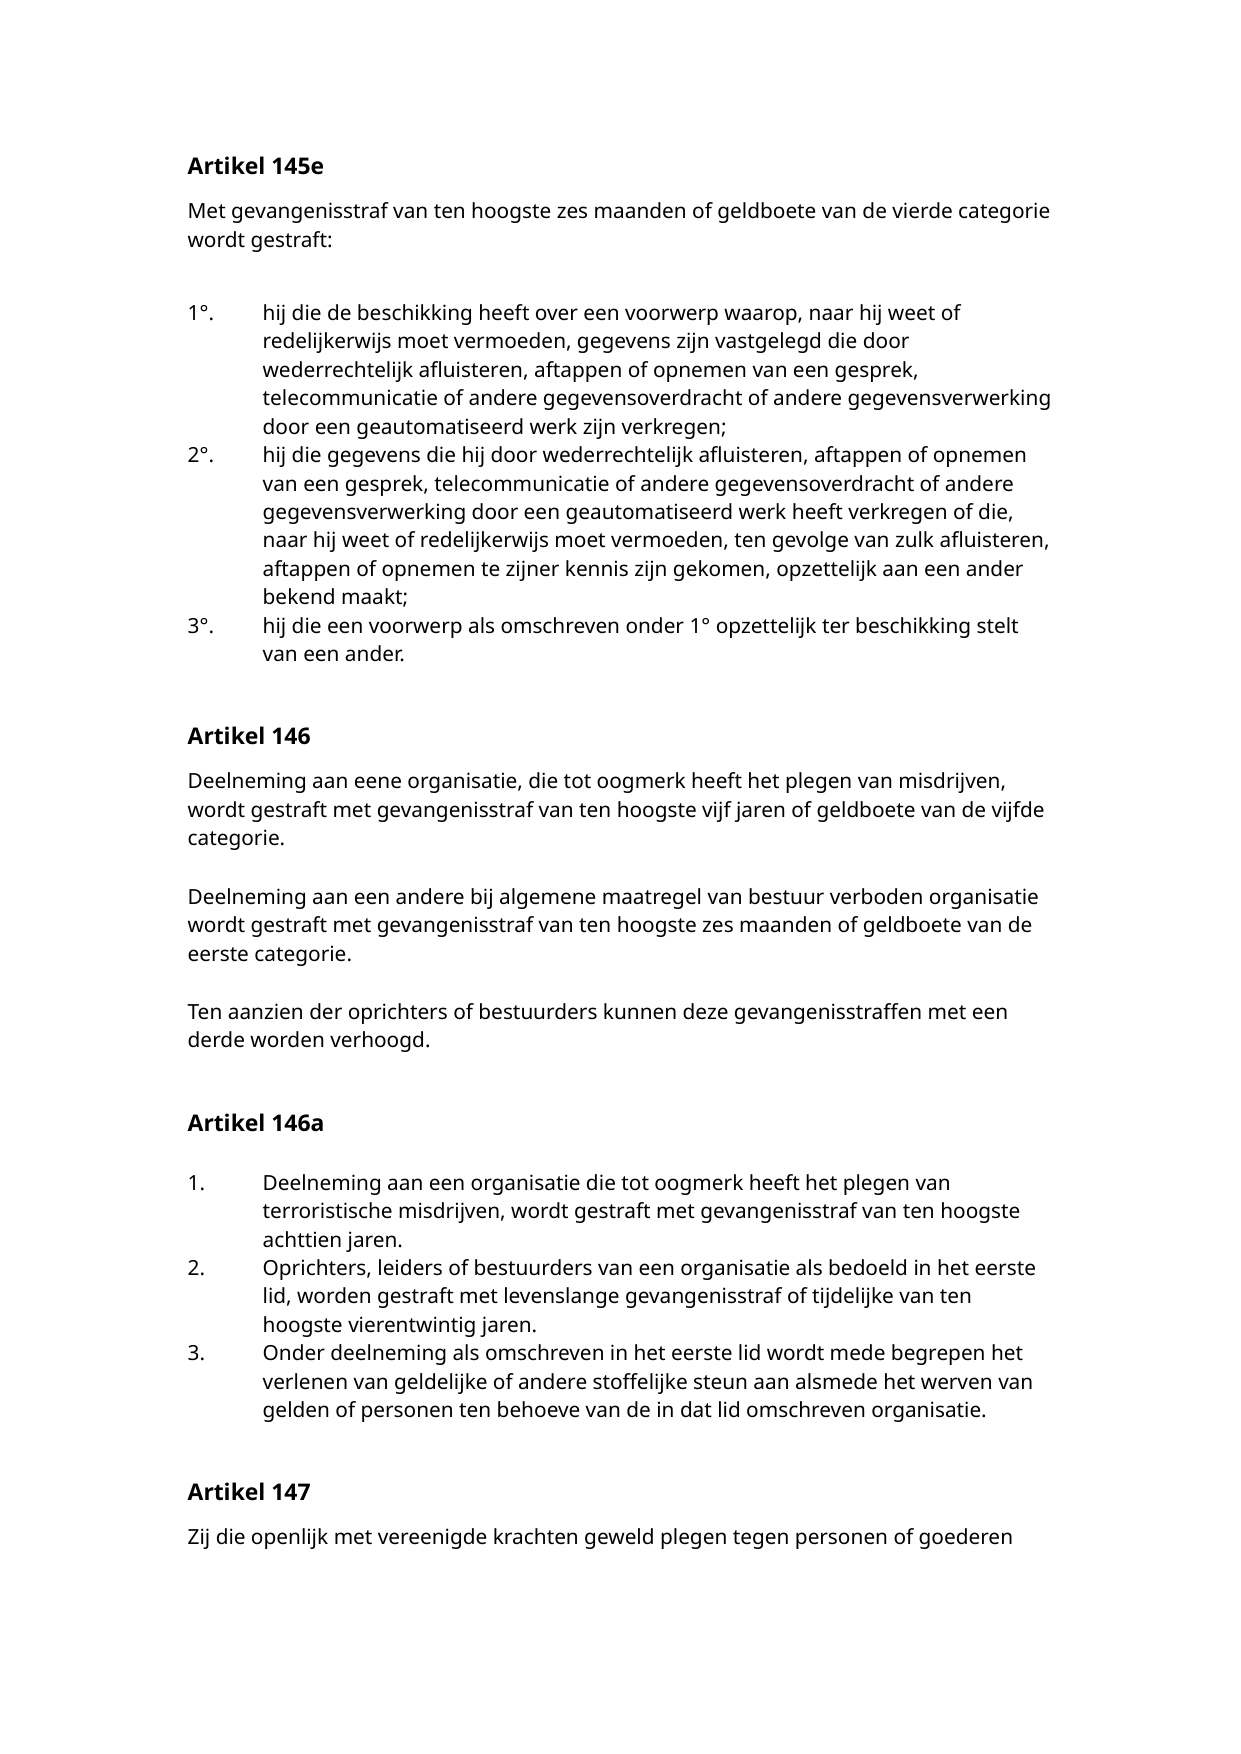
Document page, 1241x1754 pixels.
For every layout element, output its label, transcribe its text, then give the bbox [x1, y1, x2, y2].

list hij die een voorwerp als omschreven onder 1° opzettelijk ter beschikking stelt van een ander. [187, 611, 1053, 668]
text Deelneming aan eene organisatie, die tot oogmerk heeft het plegen van misdrijven, wordt gestraft met gevangenisstraf van ten hoogste vijf jaren of geldboete van de vijfde categorie. [187, 767, 1053, 852]
text Ten aanzien der oprichters of bestuurders kunnen deze gevangenisstraffen met een derde worden verhoogd. [187, 997, 1053, 1054]
subtitle Artikel 146 [187, 720, 1053, 752]
text Met gevangenisstraf van ten hoogste zes maanden of geldboete van de vierde categorie wordt gestraft: [187, 196, 1053, 253]
subtitle Artikel 146a [187, 1107, 1053, 1138]
subtitle Artikel 145e [187, 150, 1053, 181]
list hij die de beschikking heeft over een voorwerp waarop, naar hij weet of redelijkerwijs moet vermoeden, gegevens zijn vastgelegd die door wederrechtelijk afluisteren, aftappen of opnemen van een gesprek, telecommunicatie of andere gegevensoverdracht of andere gegevensverwerking door een geautomatiseerd werk zijn verkregen; [187, 298, 1053, 440]
list Onder deelneming als omschreven in het eerste lid wordt mede begrepen het verlenen van geldelijke of andere stoffelijke steun aan alsmede het werven van gelden of personen ten behoeve van de in dat lid omschreven organisatie. [187, 1338, 1053, 1424]
list Deelneming aan een organisatie die tot oogmerk heeft het plegen van terroristische misdrijven, wordt gestraft met gevangenisstraf van ten hoogste achttien jaren. [187, 1168, 1053, 1253]
subtitle Artikel 147 [187, 1476, 1053, 1507]
text Deelneming aan een andere bij algemene maatregel van bestuur verboden organisatie wordt gestraft met gevangenisstraf van ten hoogste zes maanden of geldboete van de eerste categorie. [187, 882, 1053, 967]
text Zij die openlijk met vereenigde krachten geweld plegen tegen personen of goederen [187, 1522, 1053, 1551]
list Oprichters, leiders of bestuurders van een organisatie als bedoeld in het eerste lid, worden gestraft met levenslange gevangenisstraf of tijdelijke van ten hoogste vierentwintig jaren. [187, 1253, 1053, 1338]
list hij die gegevens die hij door wederrechtelijk afluisteren, aftappen of opnemen van een gesprek, telecommunicatie of andere gegevensoverdracht of andere gegevensverwerking door een geautomatiseerd werk heeft verkregen of die, naar hij weet of redelijkerwijs moet vermoeden, ten gevolge van zulk afluisteren, aftappen of opnemen te zijner kennis zijn gekomen, opzettelijk aan een ander bekend maakt; [187, 440, 1053, 611]
